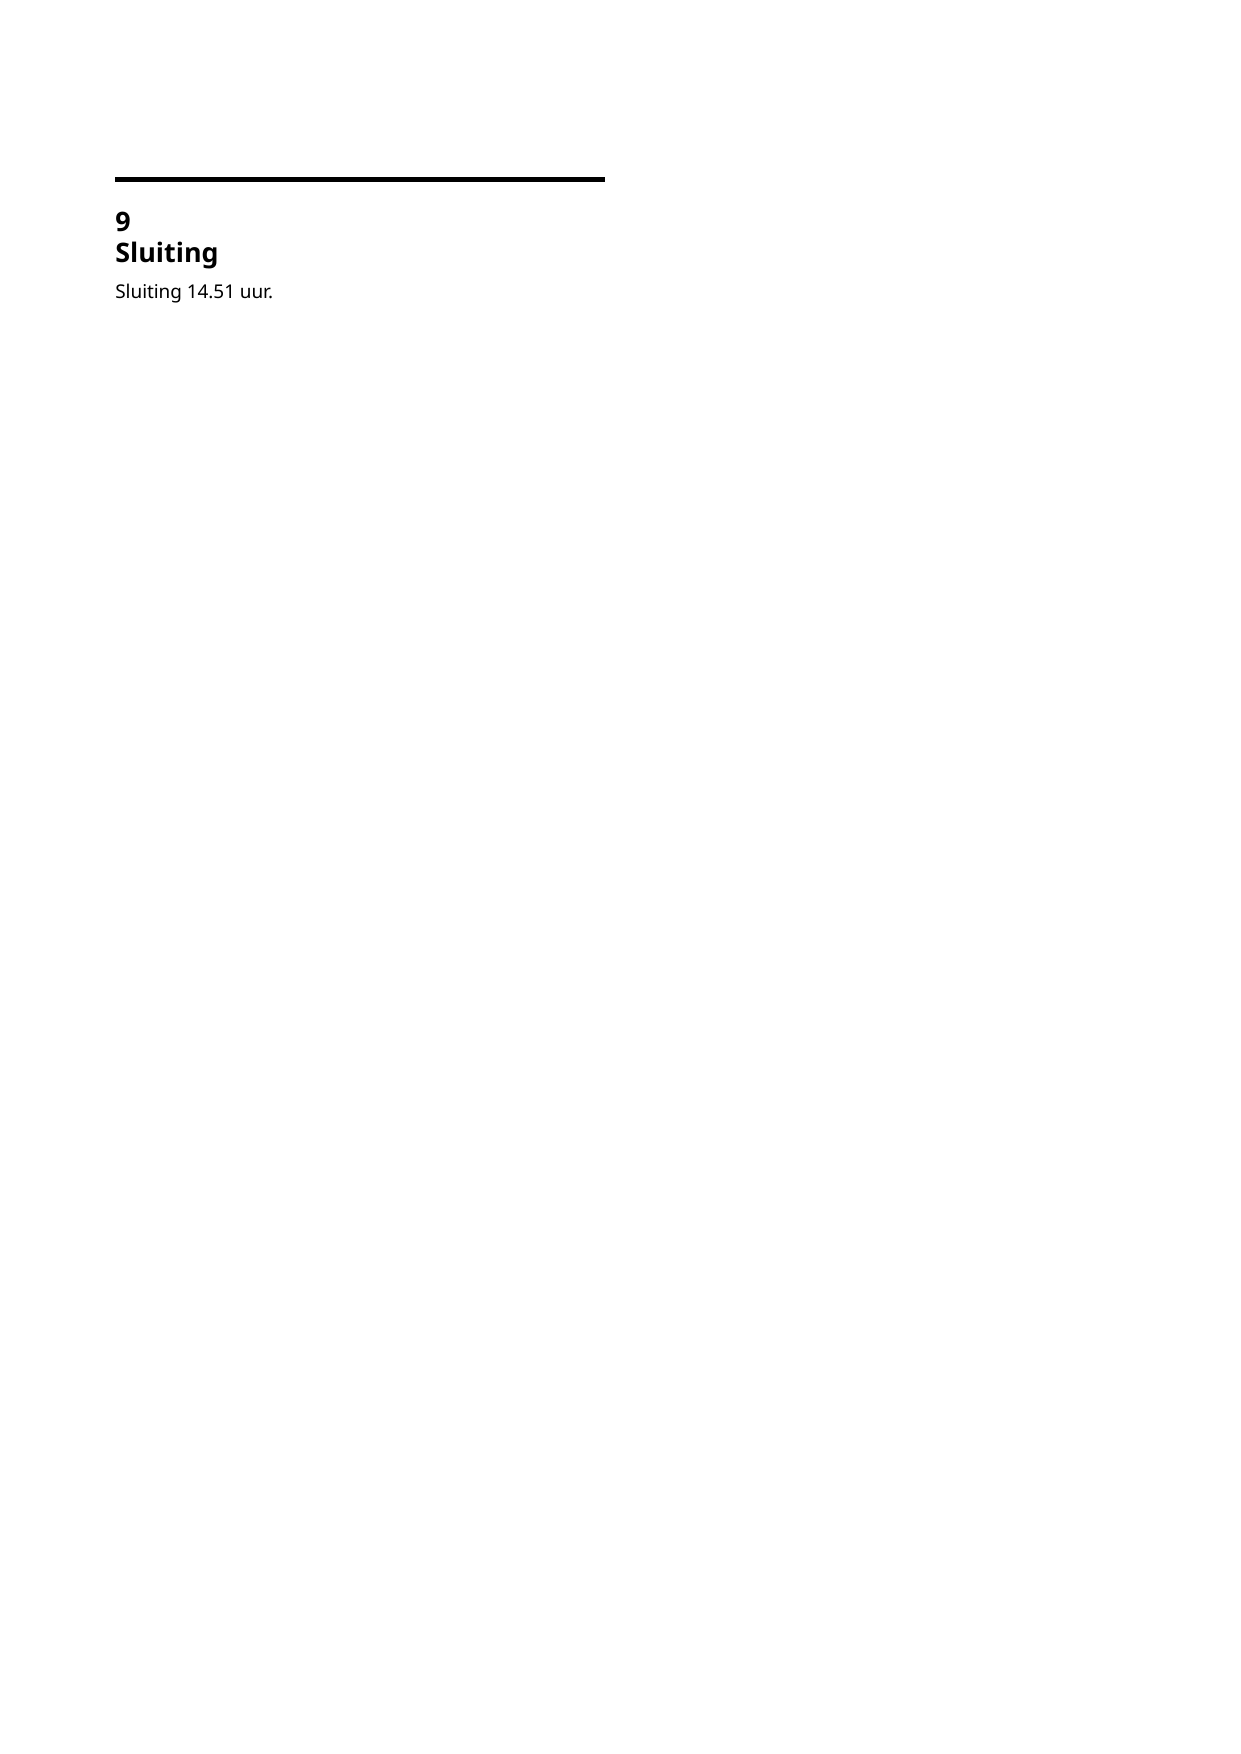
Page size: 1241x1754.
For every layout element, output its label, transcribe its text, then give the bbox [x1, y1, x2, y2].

text 9 [115, 203, 605, 239]
text Sluiting [115, 239, 605, 283]
text Sluiting 14.51 uur. [115, 283, 605, 302]
